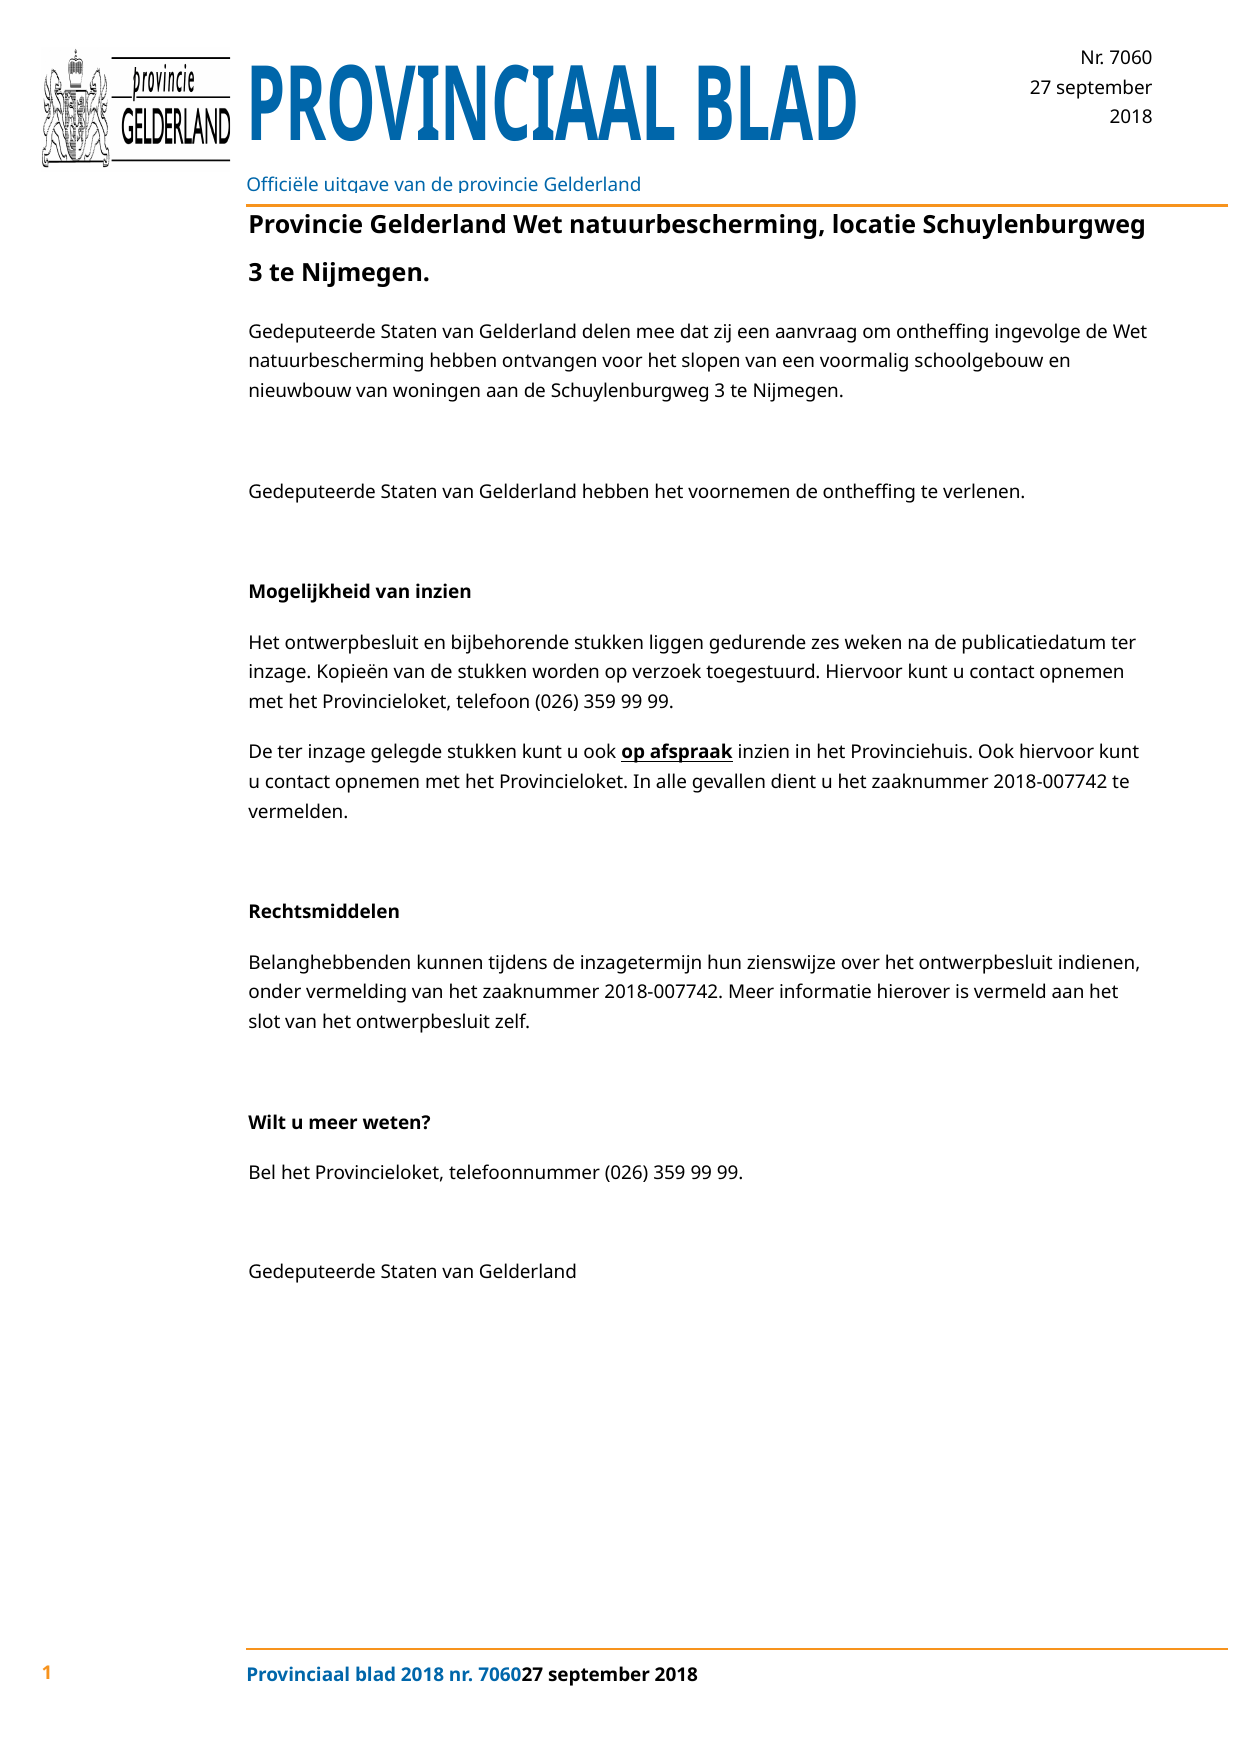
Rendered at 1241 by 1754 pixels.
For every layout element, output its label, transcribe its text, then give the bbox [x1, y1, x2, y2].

text Gedeputeerde Staten van Gelderland delen mee dat zij een aanvraag om ontheffing ingevolge de Wet natuurbescherming hebben ontvangen voor het slopen van een voormalig schoolgebouw en nieuwbouw van woningen aan de Schuylenburgweg 3 te Nijmegen. [248, 318, 1152, 403]
text De ter inzage gelegde stukken kunt u ook op afspraak inzien in het Provinciehuis. Ook hiervoor kunt u contact opnemen met het Provincieloket. In alle gevallen dient u het zaaknummer 2018-007742 te vermelden. [248, 739, 1152, 824]
text Provincie Gelderland Wet natuurbescherming, locatie Schuylenburgweg 3 te Nijmegen. [248, 207, 1152, 288]
text Bel het Provincieloket, telefoonnummer (026) 359 99 99. [248, 1159, 1152, 1185]
text Gedeputeerde Staten van Gelderland hebben het voornemen de ontheffing te verlenen. [248, 478, 1152, 504]
text Belanghebbenden kunnen tijdens de inzagetermijn hun zienswijze over het ontwerpbesluit indienen, onder vermelding van het zaaknummer 2018-007742. Meer informatie hierover is vermeld aan het slot van het ontwerpbesluit zelf. [248, 949, 1152, 1034]
text Gedeputeerde Staten van Gelderland [248, 1258, 1152, 1283]
text Wilt u meer weten? [248, 1109, 1152, 1135]
text Mogelijkheid van inzien [248, 579, 1152, 604]
text Het ontwerpbesluit en bijbehorende stukken liggen gedurende zes weken na de publicatiedatum ter inzage. Kopieën van de stukken worden op verzoek toegestuurd. Hiervoor kunt u contact opnemen met het Provincieloket, telefoon (026) 359 99 99. [248, 629, 1152, 714]
text Rechtsmiddelen [248, 899, 1152, 924]
picture [41, 47, 231, 172]
